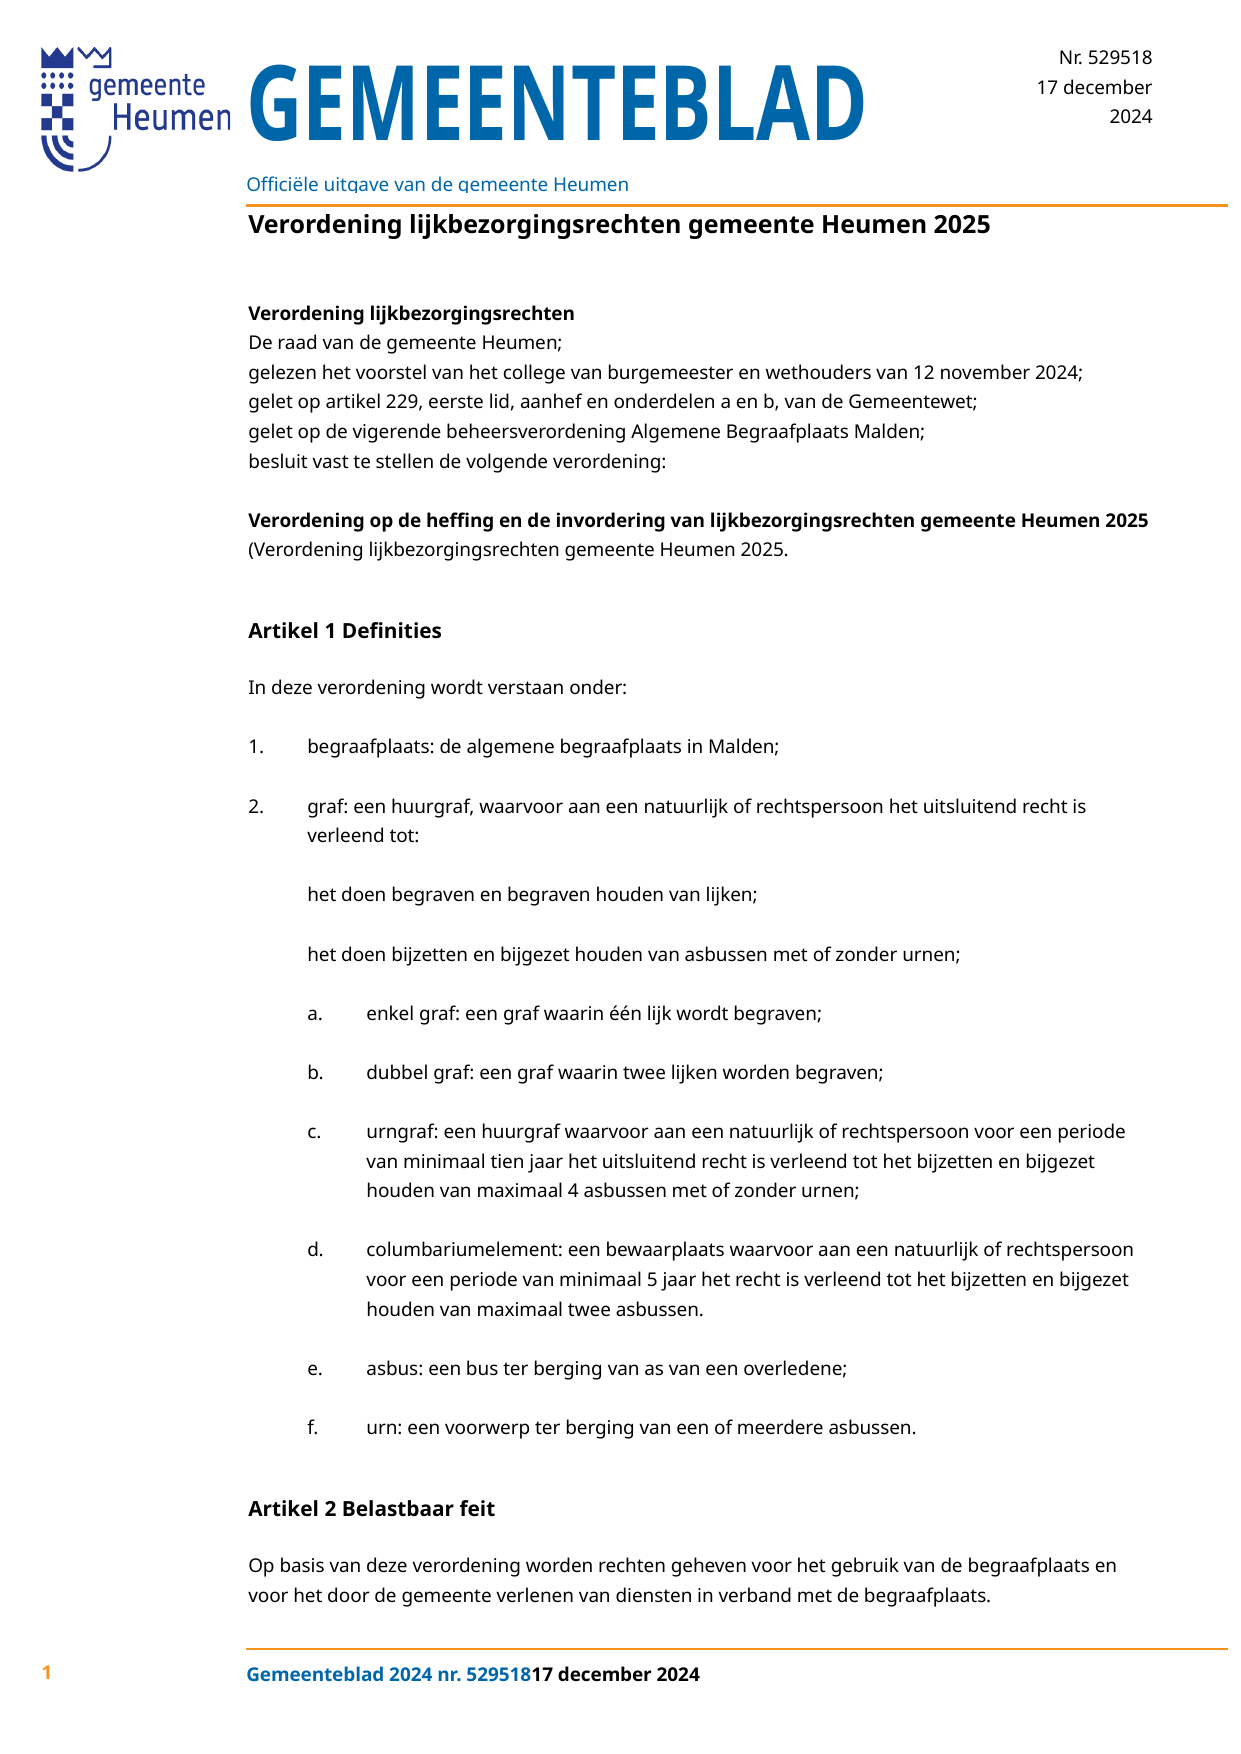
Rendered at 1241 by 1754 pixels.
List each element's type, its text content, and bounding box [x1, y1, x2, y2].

list enkel graf: een graf waarin één lijk wordt begraven; [307, 1000, 1152, 1026]
list graf: een huurgraf, waarvoor aan een natuurlijk of rechtspersoon het uitsluitend recht is verleend tot: [248, 793, 1152, 848]
text gelet op artikel 229, eerste lid, aanhef en onderdelen a en b, van de Gemeentewet; [248, 389, 1152, 414]
text Artikel 2 Belastbaar feit [248, 1494, 1152, 1523]
list urngraf: een huurgraf waarvoor aan een natuurlijk of rechtspersoon voor een periode van minimaal tien jaar het uitsluitend recht is verleend tot het bijzetten en bijgezet houden van maximaal 4 asbussen met of zonder urnen; [307, 1118, 1152, 1203]
list het doen bijzetten en bijgezet houden van asbussen met of zonder urnen; [248, 941, 1152, 967]
list begraafplaats: de algemene begraafplaats in Malden; [248, 734, 1152, 759]
list het doen begraven en begraven houden van lijken; [248, 882, 1152, 907]
text Op basis van deze verordening worden rechten geheven voor het gebruik van de begraafplaats en voor het door de gemeente verlenen van diensten in verband met de begraafplaats. [248, 1552, 1152, 1607]
text gelet op de vigerende beheersverordening Algemene Begraafplaats Malden; [248, 418, 1152, 444]
text Verordening lijkbezorgingsrechten [248, 300, 1152, 326]
list urn: een voorwerp ter berging van een of meerdere asbussen. [307, 1414, 1152, 1440]
text gelezen het voorstel van het college van burgemeester en wethouders van 12 november 2024; [248, 359, 1152, 385]
text (Verordening lijkbezorgingsrechten gemeente Heumen 2025. [248, 537, 1152, 562]
text besluit vast te stellen de volgende verordening: [248, 448, 1152, 473]
list asbus: een bus ter berging van as van een overledene; [307, 1355, 1152, 1381]
list dubbel graf: een graf waarin twee lijken worden begraven; [307, 1059, 1152, 1085]
text Verordening lijkbezorgingsrechten gemeente Heumen 2025 [248, 207, 1152, 241]
text Artikel 1 Definities [248, 617, 1152, 645]
list columbariumelement: een bewaarplaats waarvoor aan een natuurlijk of rechtspersoon voor een periode van minimaal 5 jaar het recht is verleend tot het bijzetten en bijgezet houden van maximaal twee asbussen. [307, 1237, 1152, 1322]
text Verordening op de heffing en de invordering van lijkbezorgingsrechten gemeente Heumen 2025 [248, 507, 1152, 533]
text In deze verordening wordt verstaan onder: [248, 674, 1152, 700]
text De raad van de gemeente Heumen; [248, 329, 1152, 355]
picture [41, 47, 231, 172]
